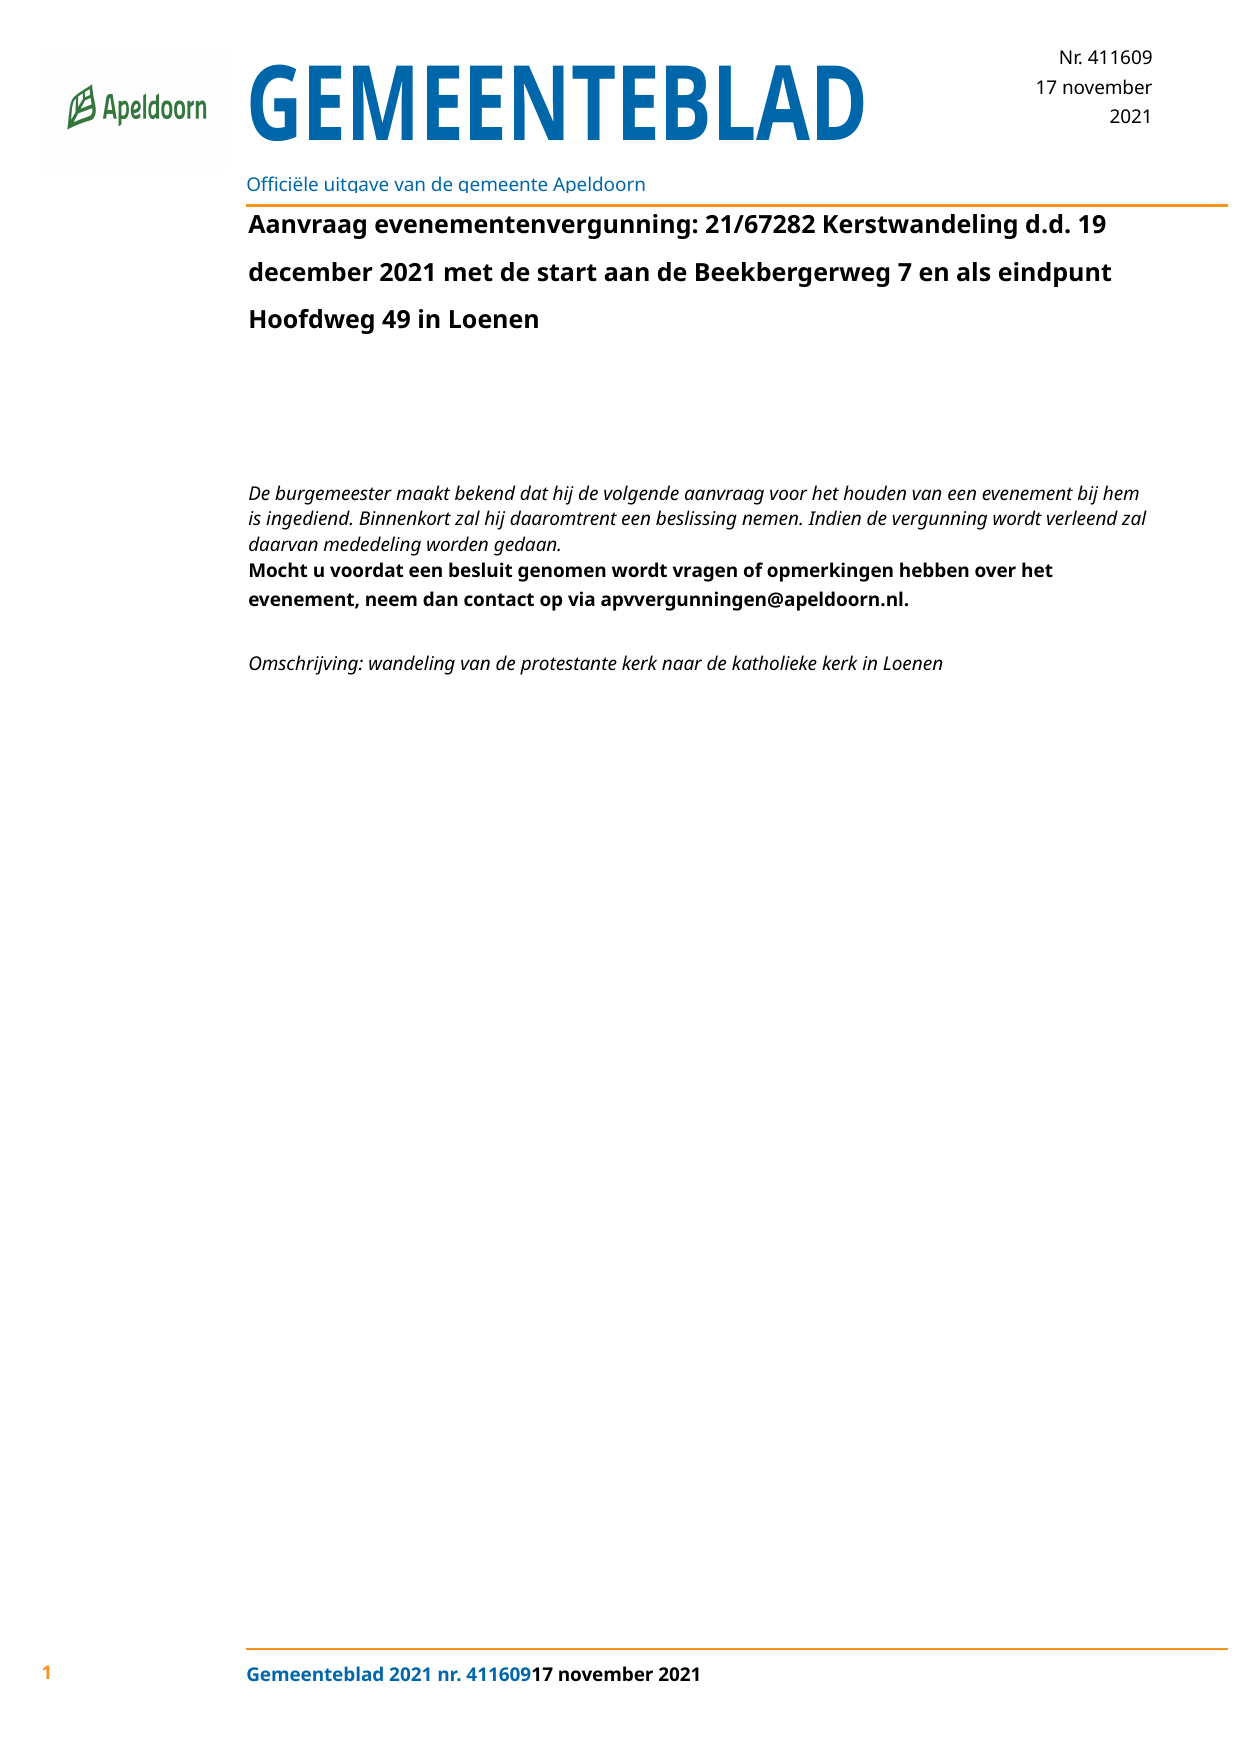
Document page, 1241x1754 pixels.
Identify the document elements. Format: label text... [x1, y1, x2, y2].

text De burgemeester maakt bekend dat hij de volgende aanvraag voor het houden van een evenement bij hem is ingediend. Binnenkort zal hij daaromtrent een beslissing nemen. Indien de vergunning wordt verleend zal daarvan mededeling worden gedaan. [248, 480, 1152, 557]
text Aanvraag evenementenvergunning: 21/67282 Kerstwandeling d.d. 19 december 2021 met de start aan de Beekbergerweg 7 en als eindpunt Hoofdweg 49 in Loenen [248, 207, 1152, 336]
text Omschrijving: wandeling van de protestante kerk naar de katholieke kerk in Loenen [248, 651, 1152, 676]
text Mocht u voordat een besluit genomen wordt vragen of opmerkingen hebben over het evenement, neem dan contact op via apvvergunningen@apeldoorn.nl. [248, 557, 1152, 612]
picture [41, 47, 231, 172]
